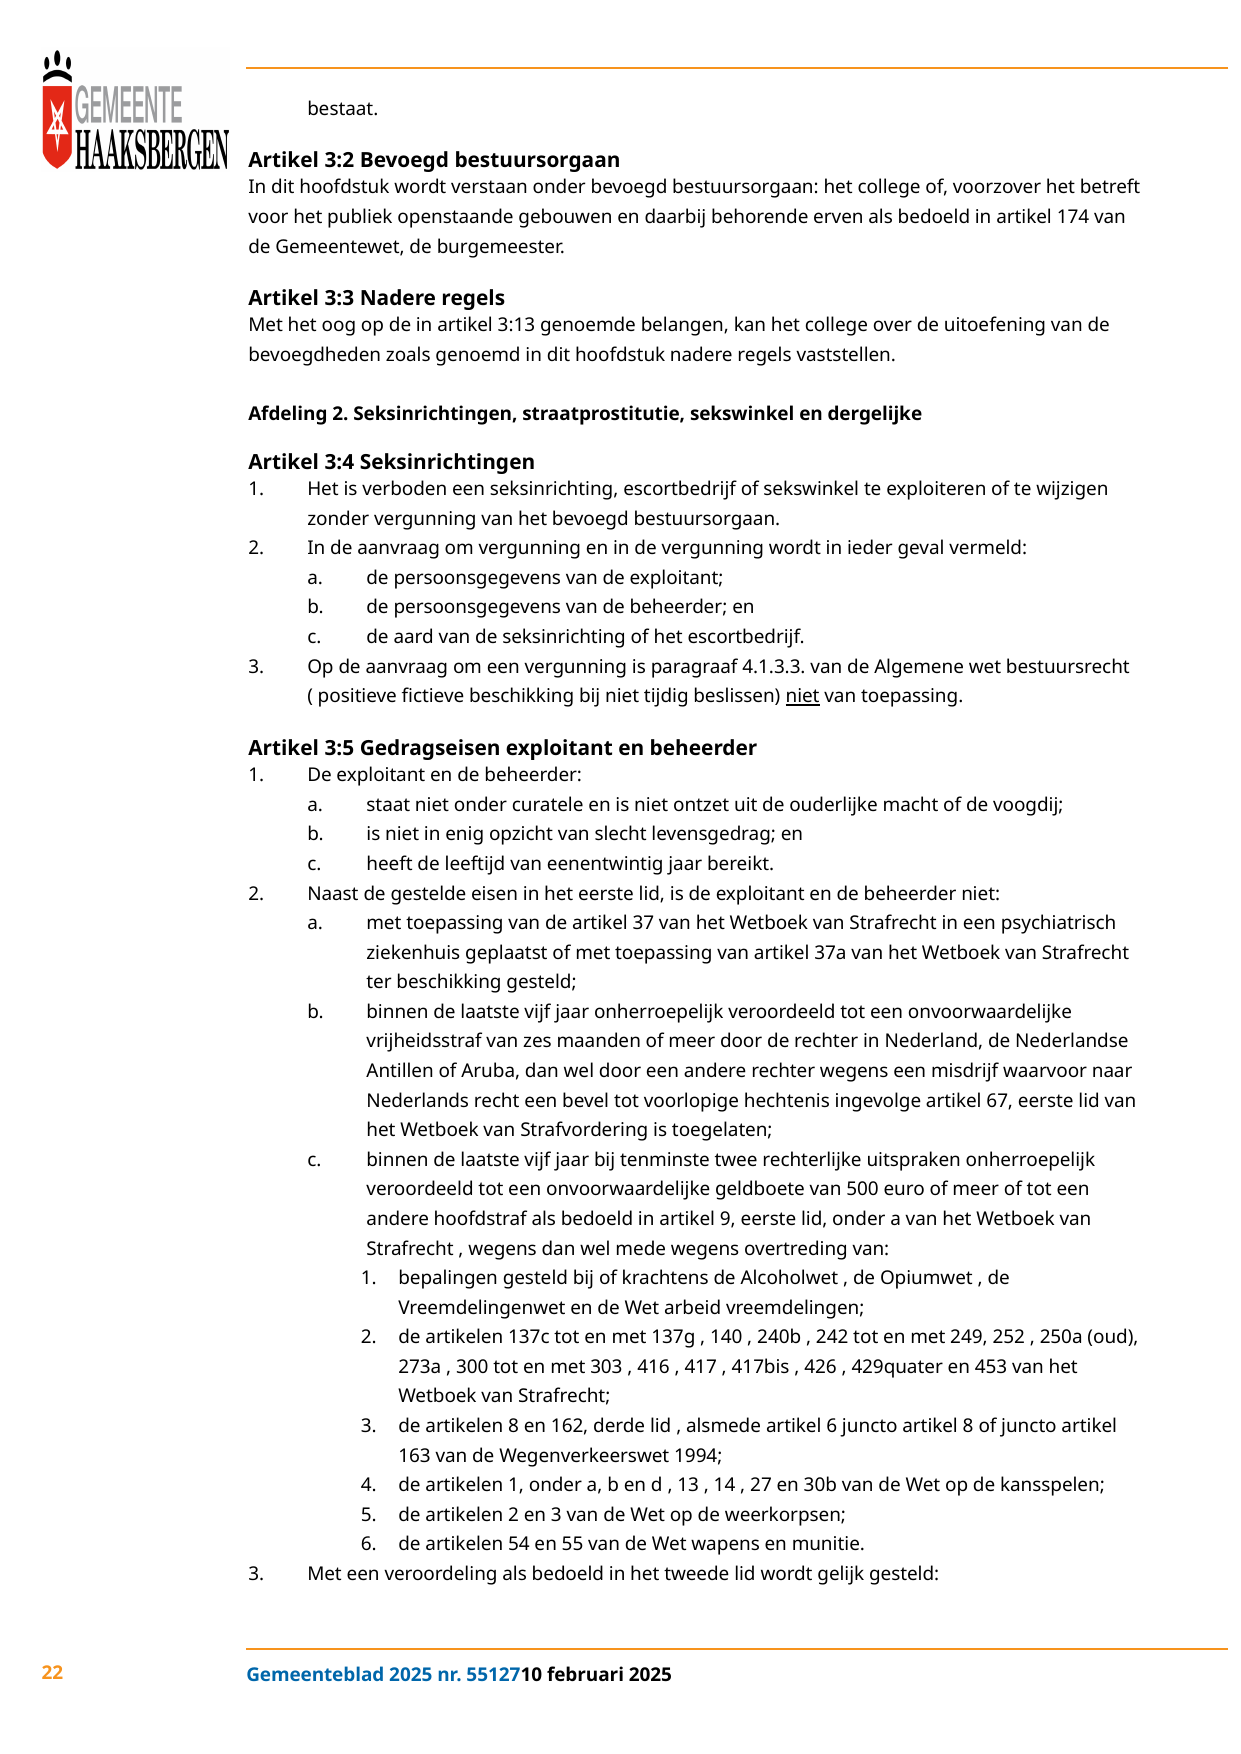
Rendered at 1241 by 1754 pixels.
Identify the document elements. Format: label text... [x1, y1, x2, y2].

list De exploitant en de beheerder: [248, 761, 1152, 787]
text Artikel 3:5 Gedragseisen exploitant en beheerder [248, 733, 1152, 761]
list de aard van de seksinrichting of het escortbedrijf. [307, 623, 1152, 649]
list de artikelen 137c tot en met 137g , 140 , 240b , 242 tot en met 249, 252 , 250a (oud), 273a , 300 tot en met 303 , 416 , 417 , 417bis , 426 , 429quater en 453 van het Wetboek van Strafrecht; [361, 1323, 1152, 1408]
text In dit hoofdstuk wordt verstaan onder bevoegd bestuursorgaan: het college of, voorzover het betreft voor het publiek openstaande gebouwen en daarbij behorende erven als bedoeld in artikel 174 van de Gemeentewet, de burgemeester. [248, 174, 1152, 258]
list heeft de leeftijd van eenentwintig jaar bereikt. [307, 850, 1152, 876]
list bestaat. [248, 95, 1152, 121]
text Artikel 3:3 Nadere regels [248, 283, 1152, 312]
text Afdeling 2. Seksinrichtingen, straatprostitutie, sekswinkel en dergelijke [248, 400, 1152, 426]
list Naast de gestelde eisen in het eerste lid, is de exploitant en de beheerder niet: [248, 880, 1152, 905]
list de persoonsgegevens van de exploitant; [307, 564, 1152, 590]
list de artikelen 54 en 55 van de Wet wapens en munitie. [361, 1531, 1152, 1556]
picture [41, 47, 231, 172]
list de artikelen 1, onder a, b en d , 13 , 14 , 27 en 30b van de Wet op de kansspelen; [361, 1471, 1152, 1497]
list de artikelen 2 en 3 van de Wet op de weerkorpsen; [361, 1501, 1152, 1527]
list bepalingen gesteld bij of krachtens de Alcoholwet , de Opiumwet , de Vreemdelingenwet en de Wet arbeid vreemdelingen; [361, 1264, 1152, 1319]
list Met een veroordeling als bedoeld in het tweede lid wordt gelijk gesteld: [248, 1560, 1152, 1586]
list In de aanvraag om vergunning en in de vergunning wordt in ieder geval vermeld: [248, 534, 1152, 560]
list de artikelen 8 en 162, derde lid , alsmede artikel 6 juncto artikel 8 of juncto artikel 163 van de Wegenverkeerswet 1994; [361, 1412, 1152, 1467]
list binnen de laatste vijf jaar onherroepelijk veroordeeld tot een onvoorwaardelijke vrijheidsstraf van zes maanden of meer door de rechter in Nederland, de Nederlandse Antillen of Aruba, dan wel door een andere rechter wegens een misdrijf waarvoor naar Nederlands recht een bevel tot voorlopige hechtenis ingevolge artikel 67, eerste lid van het Wetboek van Strafvordering is toegelaten; [307, 998, 1152, 1142]
list de persoonsgegevens van de beheerder; en [307, 594, 1152, 619]
list staat niet onder curatele en is niet ontzet uit de ouderlijke macht of de voogdij; [307, 791, 1152, 817]
list Op de aanvraag om een vergunning is paragraaf 4.1.3.3. van de Algemene wet bestuursrecht ( positieve fictieve beschikking bij niet tijdig beslissen) niet van toepassing. [248, 653, 1152, 708]
list met toepassing van de artikel 37 van het Wetboek van Strafrecht in een psychiatrisch ziekenhuis geplaatst of met toepassing van artikel 37a van het Wetboek van Strafrecht ter beschikking gesteld; [307, 909, 1152, 994]
list binnen de laatste vijf jaar bij tenminste twee rechterlijke uitspraken onherroepelijk veroordeeld tot een onvoorwaardelijke geldboete van 500 euro of meer of tot een andere hoofdstraf als bedoeld in artikel 9, eerste lid, onder a van het Wetboek van Strafrecht , wegens dan wel mede wegens overtreding van: [307, 1146, 1152, 1260]
list Het is verboden een seksinrichting, escortbedrijf of sekswinkel te exploiteren of te wijzigen zonder vergunning van het bevoegd bestuursorgaan. [248, 475, 1152, 531]
text Artikel 3:4 Seksinrichtingen [248, 447, 1152, 475]
list is niet in enig opzicht van slecht levensgedrag; en [307, 821, 1152, 846]
text Met het oog op de in artikel 3:13 genoemde belangen, kan het college over de uitoefening van de bevoegdheden zoals genoemd in dit hoofdstuk nadere regels vaststellen. [248, 312, 1152, 367]
text Artikel 3:2 Bevoegd bestuursorgaan [248, 145, 1152, 174]
